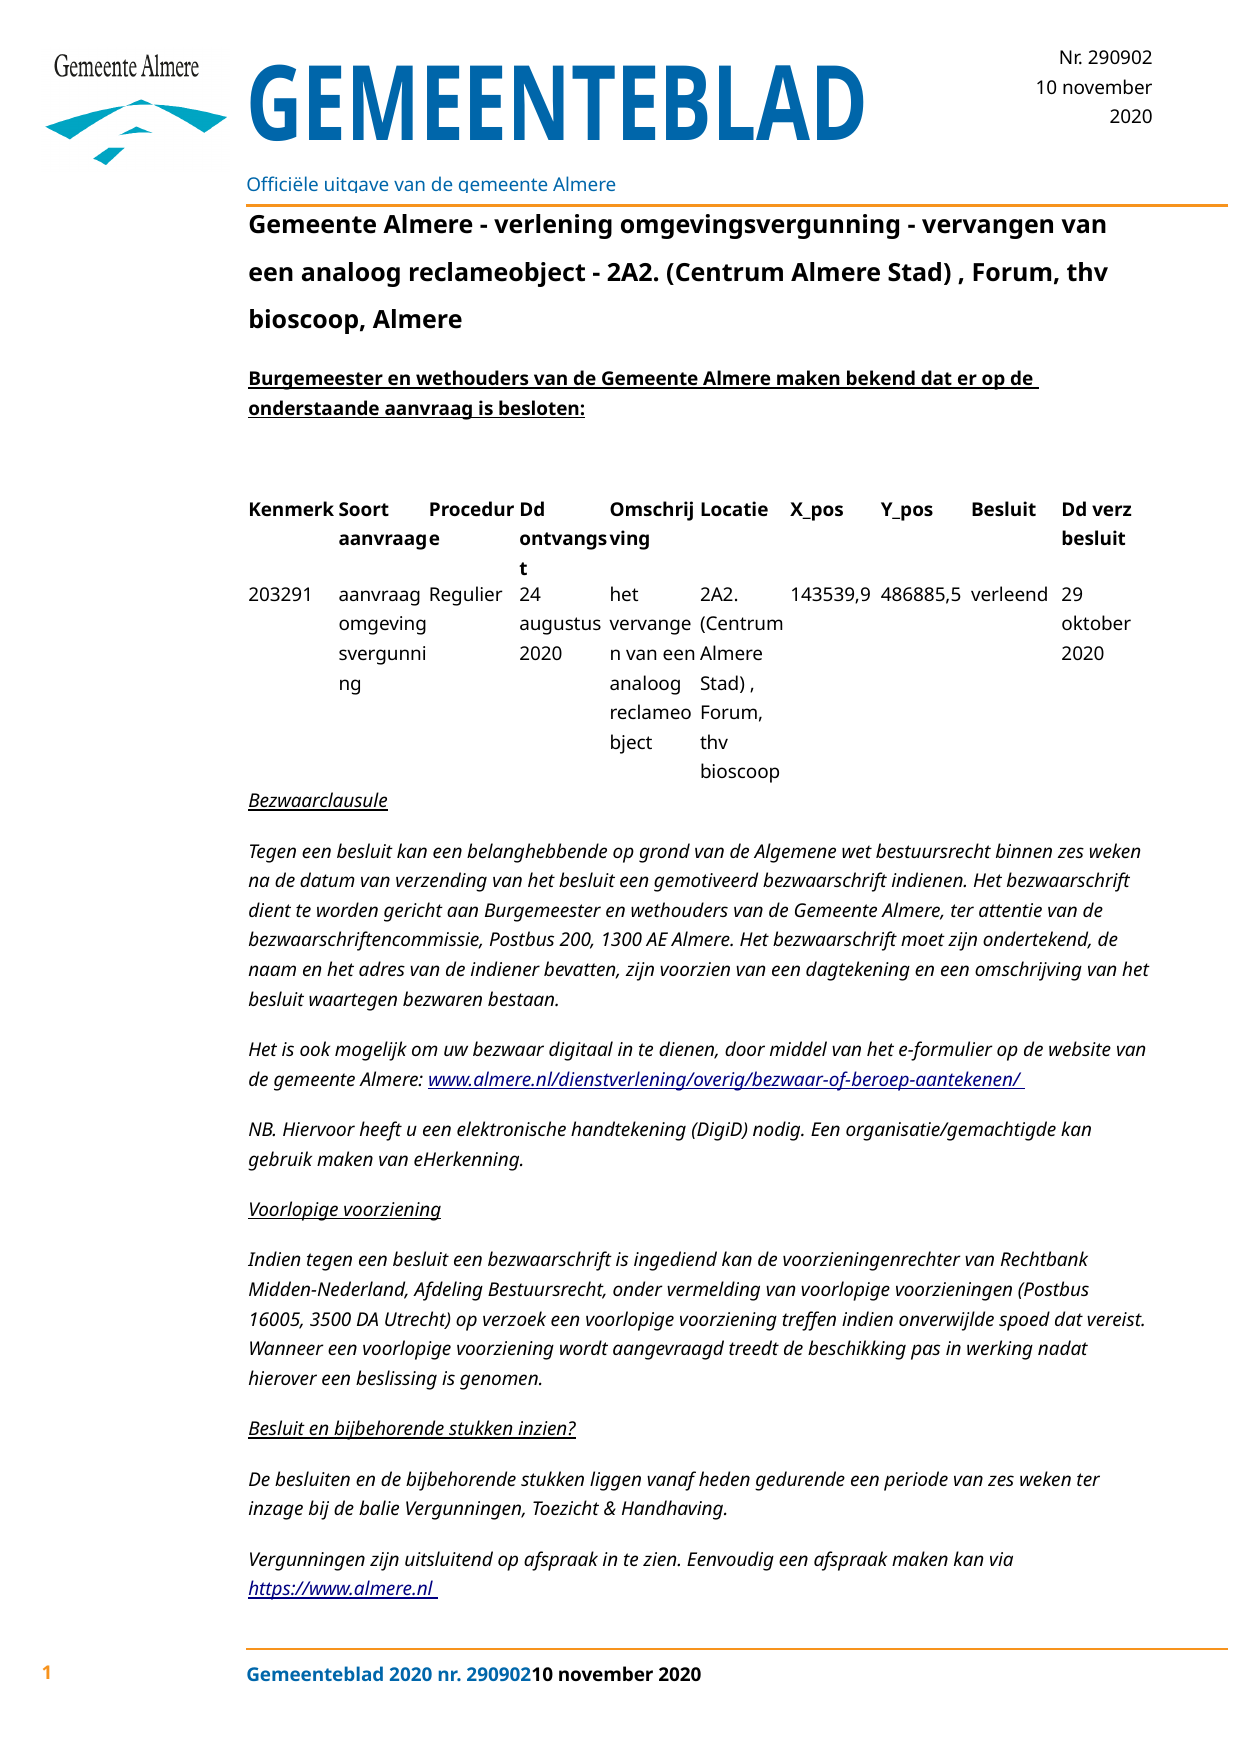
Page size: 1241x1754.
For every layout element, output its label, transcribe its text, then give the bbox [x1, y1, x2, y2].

table_cell 203291 [248, 581, 338, 784]
table_cell aanvraag omgevingsvergunning [338, 581, 429, 784]
text Indien tegen een besluit een bezwaarschrift is ingediend kan de voorzieningenrechter van Rechtbank Midden-Nederland, Afdeling Bestuursrecht, onder vermelding van voorlopige voorzieningen (Postbus 16005, 3500 DA Utrecht) op verzoek een voorlopige voorziening treffen indien onverwijlde spoed dat vereist. Wanneer een voorlopige voorziening wordt aangevraagd treedt de beschikking pas in werking nadat hierover een beslissing is genomen. [248, 1247, 1152, 1391]
text De besluiten en de bijbehorende stukken liggen vanaf heden gedurende een periode van zes weken ter inzage bij de balie Vergunningen, Toezicht & Handhaving. [248, 1466, 1152, 1521]
text Besluit en bijbehorende stukken inzien? [248, 1415, 1152, 1441]
text NB. Hiervoor heeft u een elektronische handtekening (DigiD) nodig. Een organisatie/gemachtigde kan gebruik maken van eHerkenning. [248, 1116, 1152, 1171]
text Bezwaarclausule [248, 787, 1152, 813]
table_header Dd ontvangst [519, 496, 609, 581]
table_cell 29 oktober 2020 [1061, 581, 1152, 784]
text Gemeente Almere - verlening omgevingsvergunning - vervangen van een analoog reclameobject - 2A2. (Centrum Almere Stad) , Forum, thv bioscoop, Almere [248, 207, 1152, 336]
table_header Soort aanvraag [338, 496, 429, 581]
table_header Besluit [971, 496, 1061, 581]
table_cell het vervangen van een analoog reclameobject [609, 581, 700, 784]
table_cell 486885,5 [881, 581, 971, 784]
table_header X_pos [790, 496, 881, 581]
table_header Procedure [429, 496, 519, 581]
text Voorlopige voorziening [248, 1196, 1152, 1222]
table_header Dd verz besluit [1061, 496, 1152, 581]
table_header Locatie [700, 496, 790, 581]
picture [41, 47, 231, 172]
table_cell 2A2. (Centrum Almere Stad) , Forum, thv bioscoop [700, 581, 790, 784]
text Het is ook mogelijk om uw bezwaar digitaal in te dienen, door middel van het e-formulier op de website van de gemeente Almere: www.almere.nl/dienstverlening/overig/bezwaar-of-beroep-aantekenen/ [248, 1036, 1152, 1091]
table_cell verleend [971, 581, 1061, 784]
table_cell Regulier [429, 581, 519, 784]
text Tegen een besluit kan een belanghebbende op grond van de Algemene wet bestuursrecht binnen zes weken na de datum van verzending van het besluit een gemotiveerd bezwaarschrift indienen. Het bezwaarschrift dient te worden gericht aan Burgemeester en wethouders van de Gemeente Almere, ter attentie van de bezwaarschriftencommissie, Postbus 200, 1300 AE Almere. Het bezwaarschrift moet zijn ondertekend, de naam en het adres van de indiener bevatten, zijn voorzien van een dagtekening en een omschrijving van het besluit waartegen bezwaren bestaan. [248, 838, 1152, 1011]
text Burgemeester en wethouders van de Gemeente Almere maken bekend dat er op de onderstaande aanvraag is besloten: [248, 366, 1152, 421]
table_cell 143539,9 [790, 581, 881, 784]
table_header Y_pos [881, 496, 971, 581]
table_header Omschrijving [609, 496, 700, 581]
text Vergunningen zijn uitsluitend op afspraak in te zien. Eenvoudig een afspraak maken kan via https://www.almere.nl [248, 1546, 1152, 1601]
table_header Kenmerk [248, 496, 338, 581]
table_cell 24 augustus 2020 [519, 581, 609, 784]
